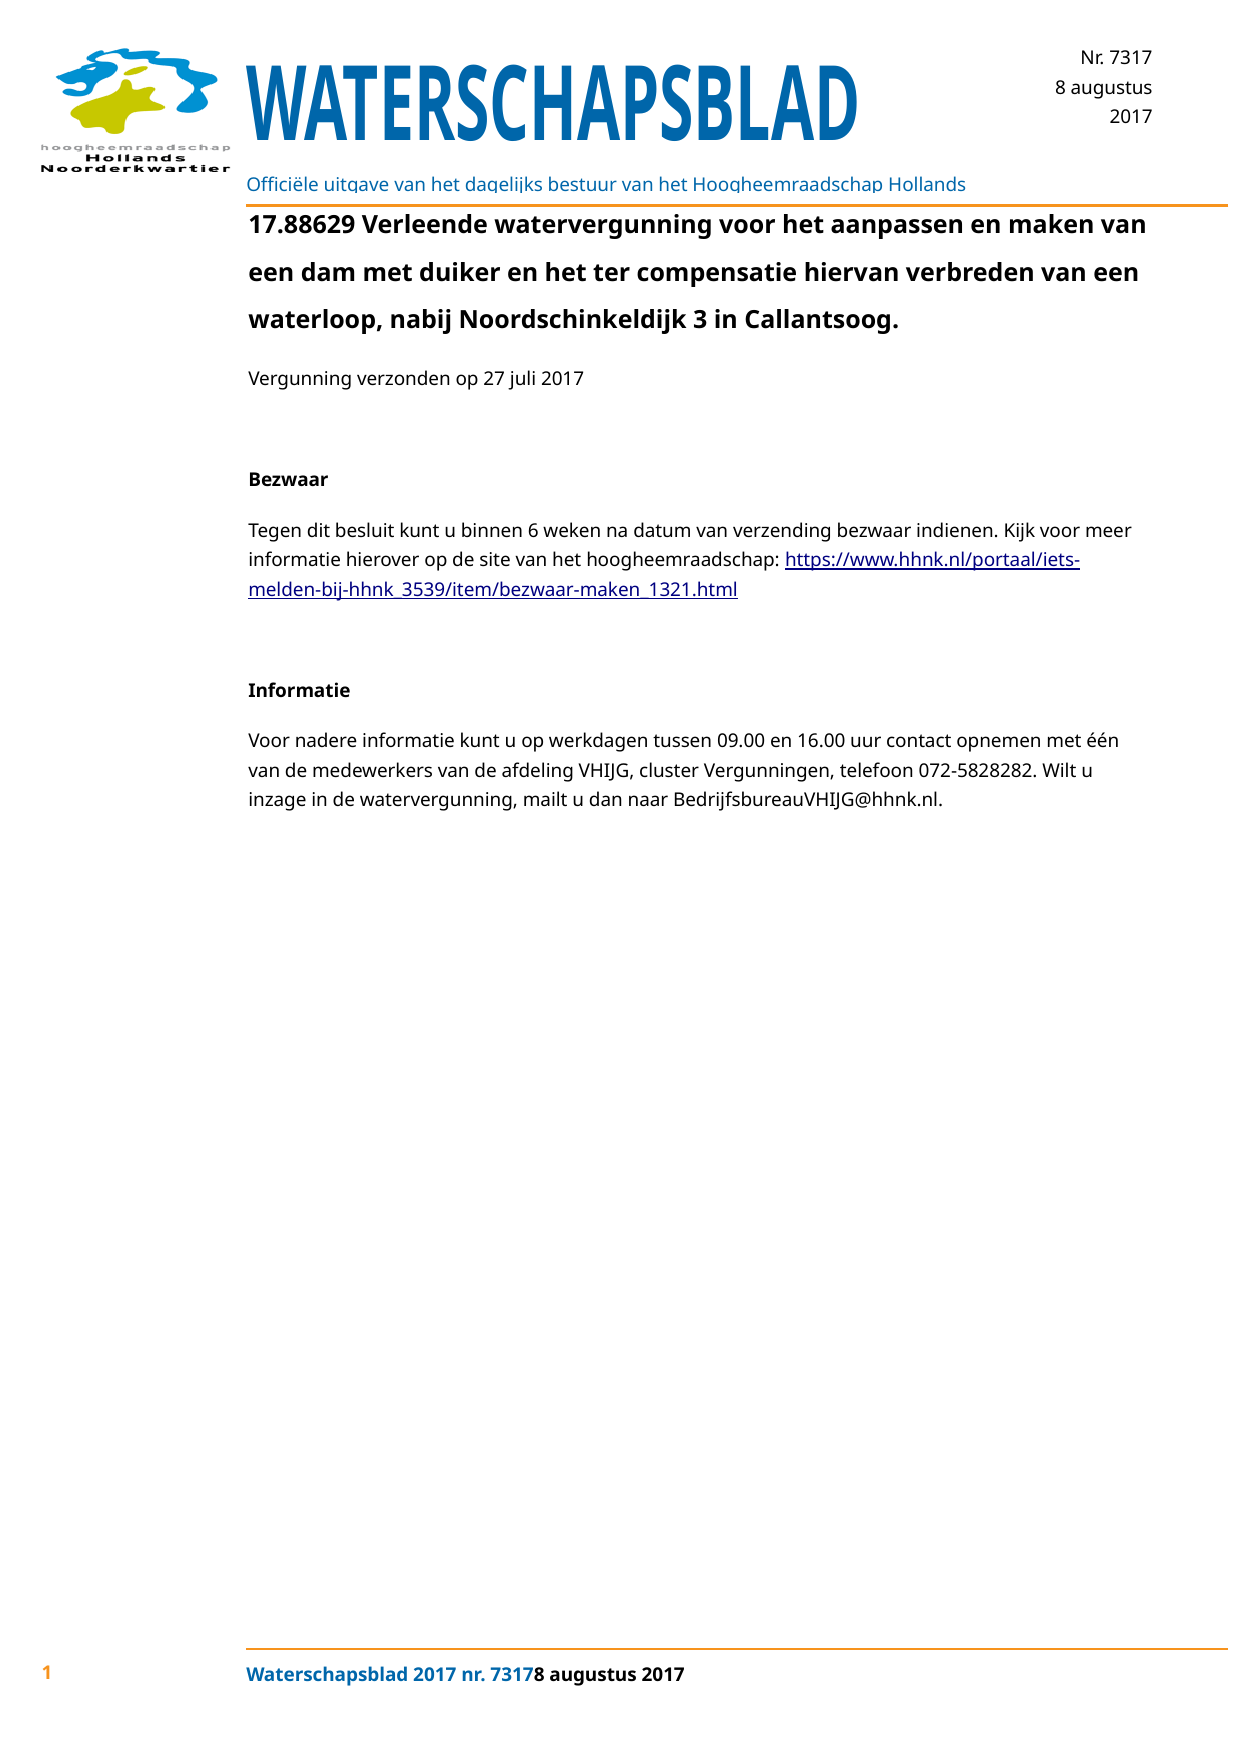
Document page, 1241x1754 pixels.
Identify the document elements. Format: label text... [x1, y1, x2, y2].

text Voor nadere informatie kunt u op werkdagen tussen 09.00 en 16.00 uur contact opnemen met één van de medewerkers van de afdeling VHIJG, cluster Vergunningen, telefoon 072-5828282. Wilt u inzage in de watervergunning, mailt u dan naar BedrijfsbureauVHIJG@hhnk.nl. [248, 727, 1152, 812]
text Vergunning verzonden op 27 juli 2017 [248, 366, 1152, 391]
text Tegen dit besluit kunt u binnen 6 weken na datum van verzending bezwaar indienen. Kijk voor meer informatie hierover op de site van het hoogheemraadschap: https://www.hhnk.nl/portaal/iets-melden-bij-hhnk_3539/item/bezwaar-maken_1321.html [248, 517, 1152, 602]
text Informatie [248, 677, 1152, 702]
text 17.88629 Verleende watervergunning voor het aanpassen en maken van een dam met duiker en het ter compensatie hiervan verbreden van een waterloop, nabij Noordschinkeldijk 3 in Callantsoog. [248, 207, 1152, 336]
picture [41, 47, 231, 172]
text Bezwaar [248, 466, 1152, 492]
